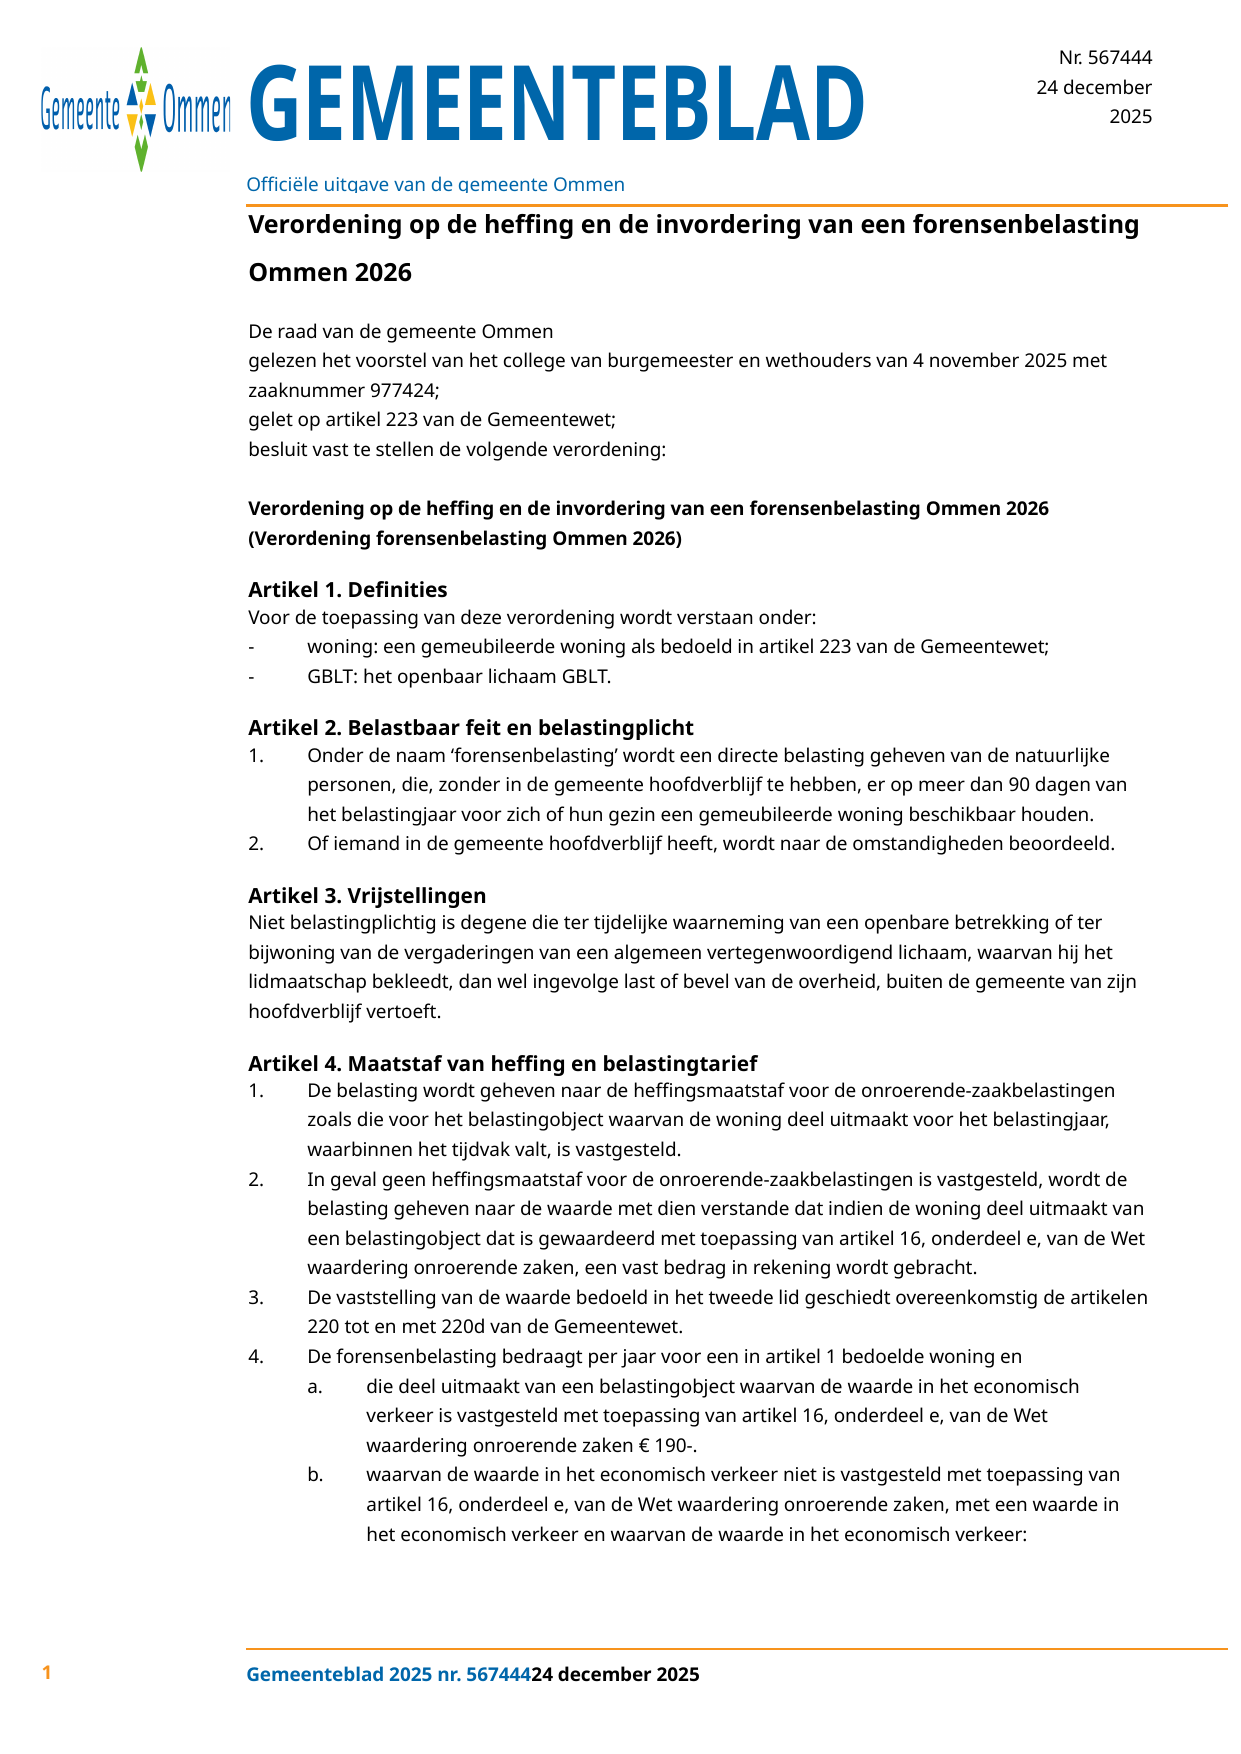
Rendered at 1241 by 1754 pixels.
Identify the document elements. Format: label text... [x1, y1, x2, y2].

text Artikel 3. Vrijstellingen [248, 881, 1152, 909]
list die deel uitmaakt van een belastingobject waarvan de waarde in het economisch verkeer is vastgesteld met toepassing van artikel 16, onderdeel e, van de Wet waardering onroerende zaken € 190-. [307, 1373, 1152, 1458]
list Onder de naam ‘forensenbelasting’ wordt een directe belasting geheven van de natuurlijke personen, die, zonder in de gemeente hoofdverblijf te hebben, er op meer dan 90 dagen van het belastingjaar voor zich of hun gezin een gemeubileerde woning beschikbaar houden. [248, 742, 1152, 827]
list Of iemand in de gemeente hoofdverblijf heeft, wordt naar de omstandigheden beoordeeld. [248, 831, 1152, 856]
list De forensenbelasting bedraagt per jaar voor een in artikel 1 bedoelde woning en [248, 1343, 1152, 1369]
text Artikel 4. Maatstaf van heffing en belastingtarief [248, 1049, 1152, 1077]
text De raad van de gemeente Ommen [248, 318, 1152, 344]
text Voor de toepassing van deze verordening wordt verstaan onder: [248, 604, 1152, 629]
list GBLT: het openbaar lichaam GBLT. [248, 663, 1152, 689]
text Niet belastingplichtig is degene die ter tijdelijke waarneming van een openbare betrekking of ter bijwoning van de vergaderingen van een algemeen vertegenwoordigend lichaam, waarvan hij het lidmaatschap bekleedt, dan wel ingevolge last of bevel van de overheid, buiten de gemeente van zijn hoofdverblijf vertoeft. [248, 909, 1152, 1024]
list In geval geen heffingsmaatstaf voor de onroerende-zaakbelastingen is vastgesteld, wordt de belasting geheven naar de waarde met dien verstande dat indien de woning deel uitmaakt van een belastingobject dat is gewaardeerd met toepassing van artikel 16, onderdeel e, van de Wet waardering onroerende zaken, een vast bedrag in rekening wordt gebracht. [248, 1166, 1152, 1280]
text besluit vast te stellen de volgende verordening: [248, 436, 1152, 462]
text Artikel 2. Belastbaar feit en belastingplicht [248, 713, 1152, 742]
picture [41, 47, 231, 172]
text (Verordening forensenbelasting Ommen 2026) [248, 525, 1152, 551]
text gelet op artikel 223 van de Gemeentewet; [248, 407, 1152, 432]
text Verordening op de heffing en de invordering van een forensenbelasting Ommen 2026 [248, 207, 1152, 288]
text Artikel 1. Definities [248, 575, 1152, 604]
text Verordening op de heffing en de invordering van een forensenbelasting Ommen 2026 [248, 495, 1152, 521]
text gelezen het voorstel van het college van burgemeester en wethouders van 4 november 2025 met zaaknummer 977424; [248, 347, 1152, 403]
list woning: een gemeubileerde woning als bedoeld in artikel 223 van de Gemeentewet; [248, 633, 1152, 659]
list De belasting wordt geheven naar de heffingsmaatstaf voor de onroerende-zaakbelastingen zoals die voor het belastingobject waarvan de woning deel uitmaakt voor het belastingjaar, waarbinnen het tijdvak valt, is vastgesteld. [248, 1077, 1152, 1162]
list waarvan de waarde in het economisch verkeer niet is vastgesteld met toepassing van artikel 16, onderdeel e, van de Wet waardering onroerende zaken, met een waarde in het economisch verkeer en waarvan de waarde in het economisch verkeer: [307, 1462, 1152, 1547]
list De vaststelling van de waarde bedoeld in het tweede lid geschiedt overeenkomstig de artikelen 220 tot en met 220d van de Gemeentewet. [248, 1284, 1152, 1339]
